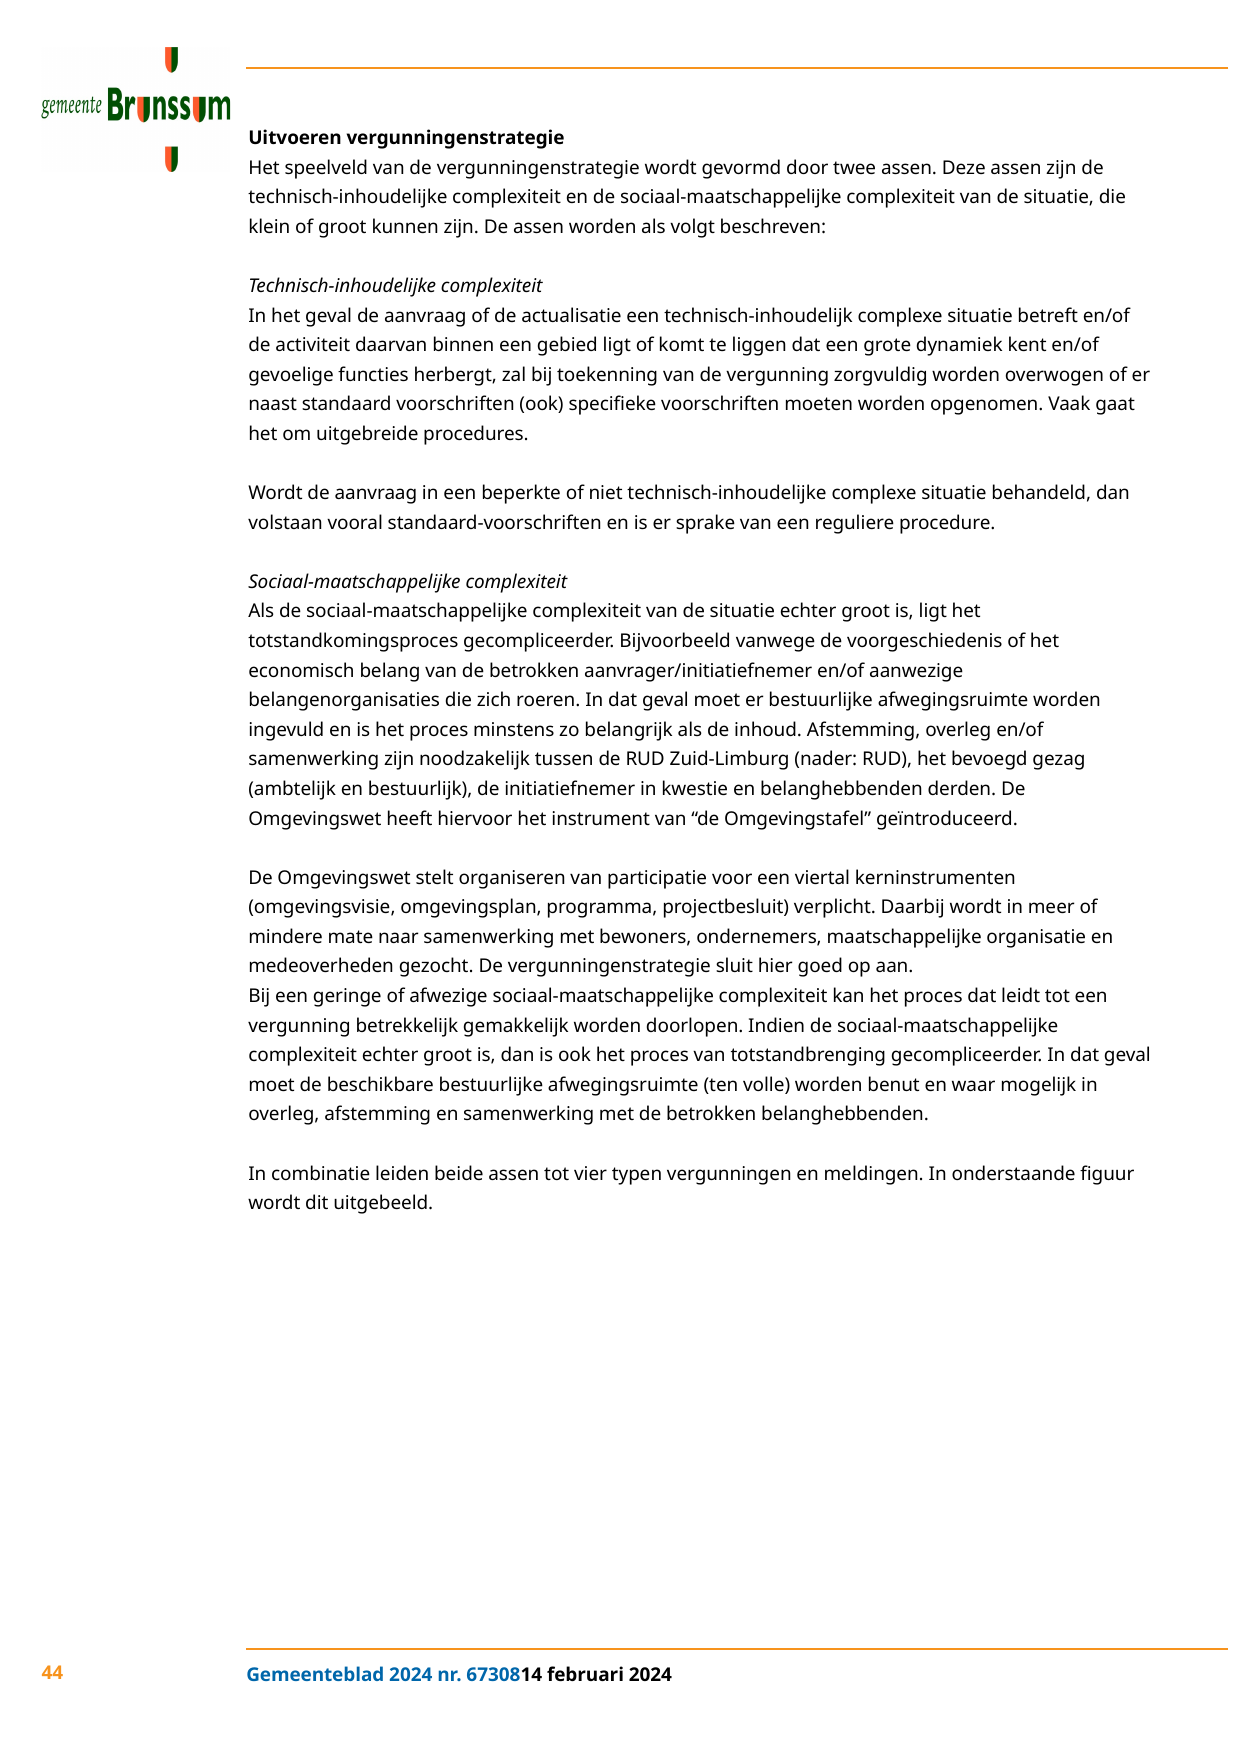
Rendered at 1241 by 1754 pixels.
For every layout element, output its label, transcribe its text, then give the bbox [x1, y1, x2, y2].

text Uitvoeren vergunningenstrategie [248, 124, 1152, 150]
text Wordt de aanvraag in een beperkte of niet technisch-inhoudelijke complexe situatie behandeld, dan volstaan vooral standaard-voorschriften en is er sprake van een reguliere procedure. [248, 479, 1152, 535]
picture [41, 47, 231, 172]
text Het speelveld van de vergunningenstrategie wordt gevormd door twee assen. Deze assen zijn de technisch-inhoudelijke complexiteit en de sociaal-maatschappelijke complexiteit van de situatie, die klein of groot kunnen zijn. De assen worden als volgt beschreven: [248, 154, 1152, 239]
text Als de sociaal-maatschappelijke complexiteit van de situatie echter groot is, ligt het totstandkomingsproces gecompliceerder. Bijvoorbeeld vanwege de voorgeschiedenis of het economisch belang van de betrokken aanvrager/initiatiefnemer en/of aanwezige belangenorganisaties die zich roeren. In dat geval moet er bestuurlijke afwegingsruimte worden ingevuld en is het proces minstens zo belangrijk als de inhoud. Afstemming, overleg en/of samenwerking zijn noodzakelijk tussen de RUD Zuid-Limburg (nader: RUD), het bevoegd gezag (ambtelijk en bestuurlijk), de initiatiefnemer in kwestie en belanghebbenden derden. De Omgevingswet heeft hiervoor het instrument van “de Omgevingstafel” geïntroduceerd. [248, 598, 1152, 831]
text Sociaal-maatschappelijke complexiteit [248, 568, 1152, 594]
text Technisch-inhoudelijke complexiteit [248, 272, 1152, 298]
text Bij een geringe of afwezige sociaal-maatschappelijke complexiteit kan het proces dat leidt tot een vergunning betrekkelijk gemakkelijk worden doorlopen. Indien de sociaal-maatschappelijke complexiteit echter groot is, dan is ook het proces van totstandbrenging gecompliceerder. In dat geval moet de beschikbare bestuurlijke afwegingsruimte (ten volle) worden benut en waar mogelijk in overleg, afstemming en samenwerking met de betrokken belanghebbenden. [248, 982, 1152, 1126]
text De Omgevingswet stelt organiseren van participatie voor een viertal kerninstrumenten (omgevingsvisie, omgevingsplan, programma, projectbesluit) verplicht. Daarbij wordt in meer of mindere mate naar samenwerking met bewoners, ondernemers, maatschappelijke organisatie en medeoverheden gezocht. De vergunningenstrategie sluit hier goed op aan. [248, 864, 1152, 978]
text In combinatie leiden beide assen tot vier typen vergunningen en meldingen. In onderstaande figuur wordt dit uitgebeeld. [248, 1160, 1152, 1215]
text In het geval de aanvraag of de actualisatie een technisch-inhoudelijk complexe situatie betreft en/of de activiteit daarvan binnen een gebied ligt of komt te liggen dat een grote dynamiek kent en/of gevoelige functies herbergt, zal bij toekenning van de vergunning zorgvuldig worden overwogen of er naast standaard voorschriften (ook) specifieke voorschriften moeten worden opgenomen. Vaak gaat het om uitgebreide procedures. [248, 302, 1152, 446]
